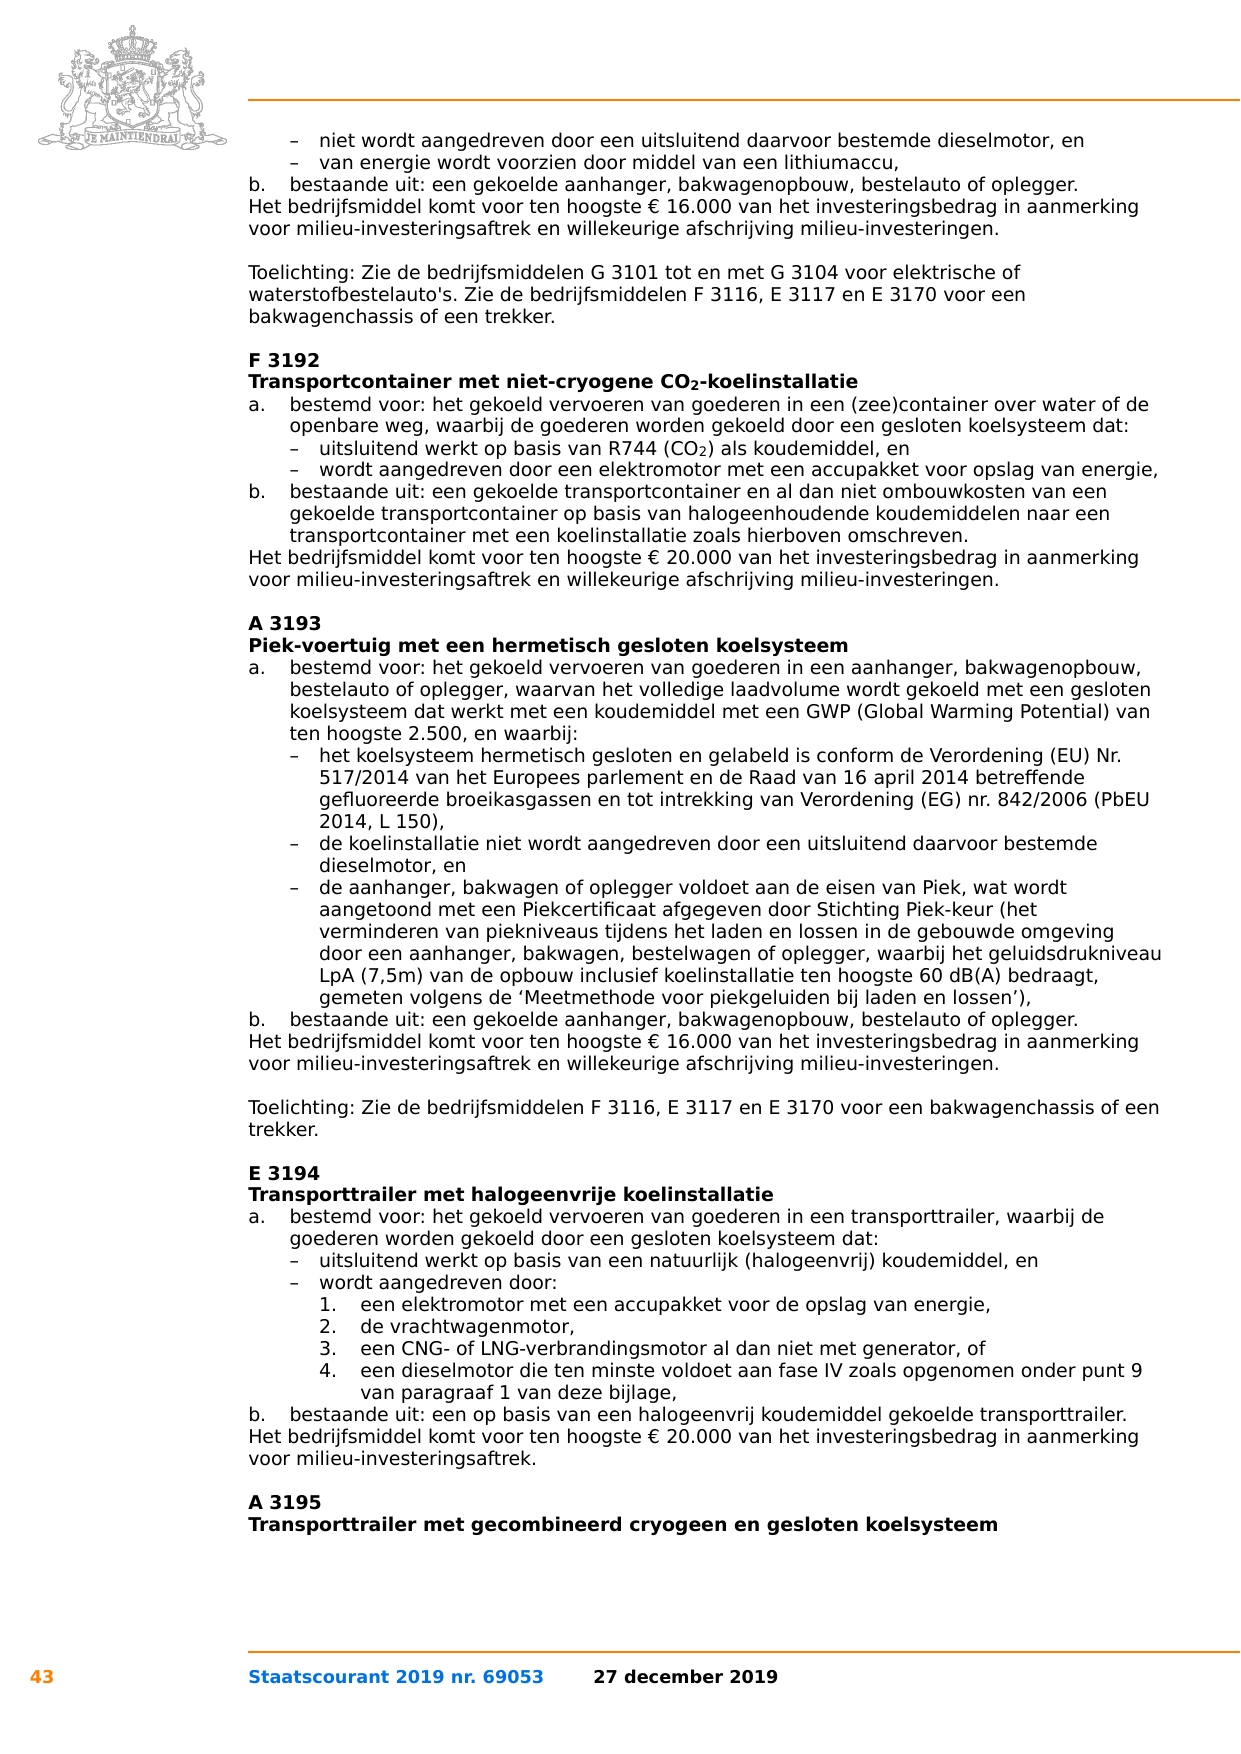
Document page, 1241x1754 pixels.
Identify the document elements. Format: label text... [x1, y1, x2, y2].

text Toelichting: Zie de bedrijfsmiddelen F 3116, E 3117 en E 3170 voor een bakwagenchassis of een trekker. [248, 1097, 1163, 1141]
text – uitsluitend werkt op basis van R744 (CO2) als koudemiddel, en [289, 437, 1163, 459]
text A 3193 [248, 613, 1163, 635]
text Transporttrailer met gecombineerd cryogeen en gesloten koelsysteem [248, 1514, 1163, 1536]
text a. bestemd voor: het gekoeld vervoeren van goederen in een aanhanger, bakwagenopbouw, bestelauto of oplegger, waarvan het volledige laadvolume wordt gekoeld met een gesloten koelsysteem dat werkt met een koudemiddel met een GWP (Global Warming Potential) van ten hoogste 2.500, en waarbij: [248, 657, 1163, 745]
text b. bestaande uit: een gekoelde aanhanger, bakwagenopbouw, bestelauto of oplegger. [248, 1009, 1163, 1031]
picture [38, 25, 227, 150]
text Het bedrijfsmiddel komt voor ten hoogste € 20.000 van het investeringsbedrag in aanmerking voor milieu-investeringsaftrek en willekeurige afschrijving milieu-investeringen. [248, 547, 1163, 591]
text Transportcontainer met niet-cryogene CO2-koelinstallatie [248, 371, 1163, 393]
text Het bedrijfsmiddel komt voor ten hoogste € 16.000 van het investeringsbedrag in aanmerking voor milieu-investeringsaftrek en willekeurige afschrijving milieu-investeringen. [248, 196, 1163, 240]
text – wordt aangedreven door: [289, 1272, 1163, 1294]
text E 3194 [248, 1162, 1163, 1184]
text – het koelsysteem hermetisch gesloten en gelabeld is conform de Verordening (EU) Nr. 517/2014 van het Europees parlement en de Raad van 16 april 2014 betreffende gefluoreerde broeikasgassen en tot intrekking van Verordening (EG) nr. 842/2006 (PbEU 2014, L 150), [289, 745, 1163, 833]
text 1. een elektromotor met een accupakket voor de opslag van energie, [319, 1294, 1163, 1316]
text Toelichting: Zie de bedrijfsmiddelen G 3101 tot en met G 3104 voor elektrische of waterstofbestelauto's. Zie de bedrijfsmiddelen F 3116, E 3117 en E 3170 voor een bakwagenchassis of een trekker. [248, 262, 1163, 328]
text F 3192 [248, 349, 1163, 371]
text – wordt aangedreven door een elektromotor met een accupakket voor opslag van energie, [289, 459, 1163, 481]
text – uitsluitend werkt op basis van een natuurlijk (halogeenvrij) koudemiddel, en [289, 1250, 1163, 1272]
text Het bedrijfsmiddel komt voor ten hoogste € 16.000 van het investeringsbedrag in aanmerking voor milieu-investeringsaftrek en willekeurige afschrijving milieu-investeringen. [248, 1031, 1163, 1075]
text Transporttrailer met halogeenvrije koelinstallatie [248, 1184, 1163, 1206]
text – van energie wordt voorzien door middel van een lithiumaccu, [289, 152, 1163, 174]
text Piek-voertuig met een hermetisch gesloten koelsysteem [248, 635, 1163, 657]
text b. bestaande uit: een gekoelde aanhanger, bakwagenopbouw, bestelauto of oplegger. [248, 174, 1163, 196]
text a. bestemd voor: het gekoeld vervoeren van goederen in een (zee)container over water of de openbare weg, waarbij de goederen worden gekoeld door een gesloten koelsysteem dat: [248, 393, 1163, 437]
text 4. een dieselmotor die ten minste voldoet aan fase IV zoals opgenomen onder punt 9 van paragraaf 1 van deze bijlage, [319, 1360, 1163, 1404]
text – de koelinstallatie niet wordt aangedreven door een uitsluitend daarvoor bestemde dieselmotor, en [289, 833, 1163, 877]
text A 3195 [248, 1492, 1163, 1514]
text 3. een CNG- of LNG-verbrandingsmotor al dan niet met generator, of [319, 1338, 1163, 1360]
text b. bestaande uit: een op basis van een halogeenvrij koudemiddel gekoelde transporttrailer. [248, 1404, 1163, 1426]
text – niet wordt aangedreven door een uitsluitend daarvoor bestemde dieselmotor, en [289, 130, 1163, 152]
text – de aanhanger, bakwagen of oplegger voldoet aan de eisen van Piek, wat wordt aangetoond met een Piekcertificaat afgegeven door Stichting Piek-keur (het verminderen van piekniveaus tijdens het laden en lossen in de gebouwde omgeving door een aanhanger, bakwagen, bestelwagen of oplegger, waarbij het geluidsdrukniveau LpA (7,5m) van de opbouw inclusief koelinstallatie ten hoogste 60 dB(A) bedraagt, gemeten volgens de ‘Meetmethode voor piekgeluiden bij laden en lossen’), [289, 877, 1163, 1009]
text a. bestemd voor: het gekoeld vervoeren van goederen in een transporttrailer, waarbij de goederen worden gekoeld door een gesloten koelsysteem dat: [248, 1206, 1163, 1250]
text 2. de vrachtwagenmotor, [319, 1316, 1163, 1338]
text b. bestaande uit: een gekoelde transportcontainer en al dan niet ombouwkosten van een gekoelde transportcontainer op basis van halogeenhoudende koudemiddelen naar een transportcontainer met een koelinstallatie zoals hierboven omschreven. [248, 481, 1163, 547]
text Het bedrijfsmiddel komt voor ten hoogste € 20.000 van het investeringsbedrag in aanmerking voor milieu-investeringsaftrek. [248, 1426, 1163, 1470]
